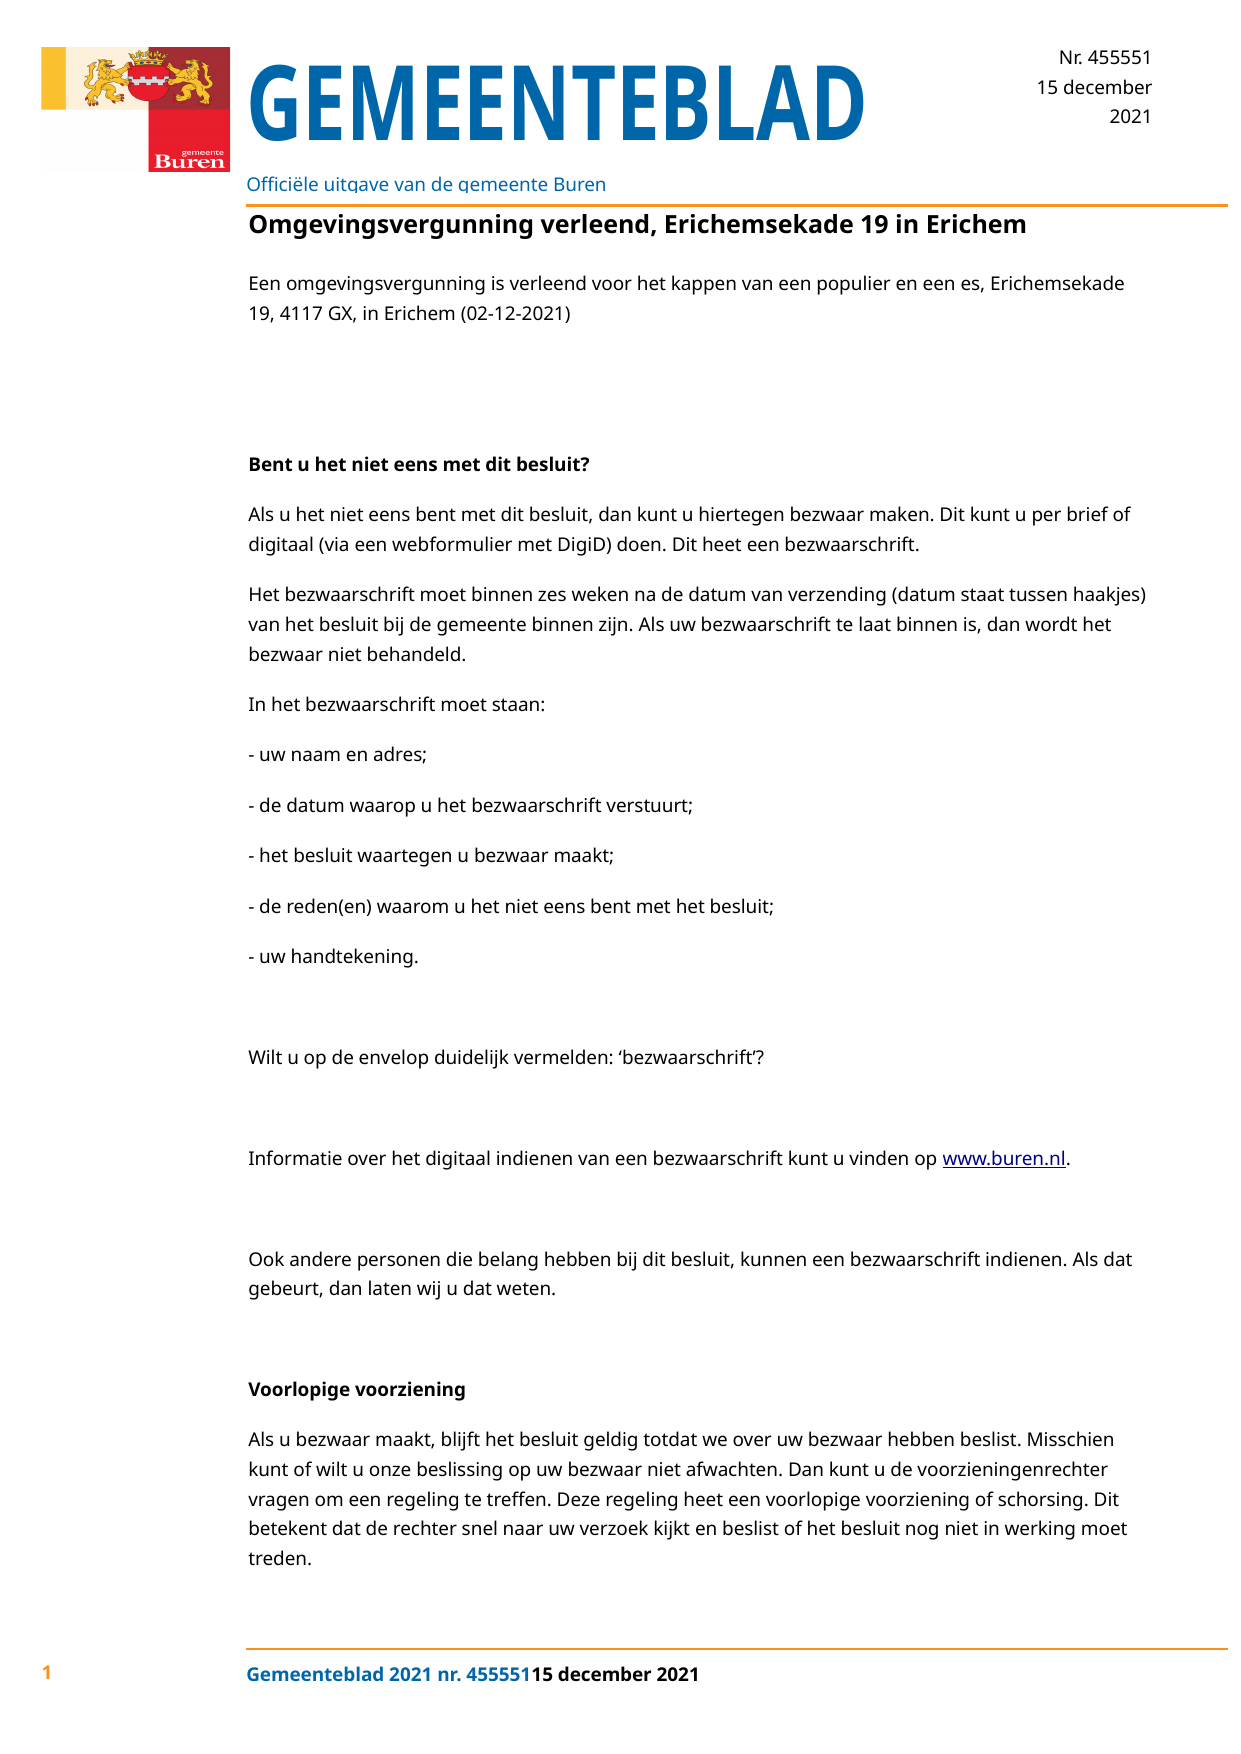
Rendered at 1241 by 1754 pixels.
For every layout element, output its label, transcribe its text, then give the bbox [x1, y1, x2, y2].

text - uw handtekening. [248, 943, 1152, 969]
text - uw naam en adres; [248, 742, 1152, 767]
text - de datum waarop u het bezwaarschrift verstuurt; [248, 792, 1152, 818]
text - de reden(en) waarom u het niet eens bent met het besluit; [248, 893, 1152, 918]
text - het besluit waartegen u bezwaar maakt; [248, 842, 1152, 868]
text Voorlopige voorziening [248, 1376, 1152, 1402]
picture [41, 47, 231, 172]
text Informatie over het digitaal indienen van een bezwaarschrift kunt u vinden op www.buren.nl. [248, 1145, 1152, 1171]
text Ook andere personen die belang hebben bij dit besluit, kunnen een bezwaarschrift indienen. Als dat gebeurt, dan laten wij u dat weten. [248, 1246, 1152, 1301]
text Bent u het niet eens met dit besluit? [248, 451, 1152, 477]
text Het bezwaarschrift moet binnen zes weken na de datum van verzending (datum staat tussen haakjes) van het besluit bij de gemeente binnen zijn. Als uw bezwaarschrift te laat binnen is, dan wordt het bezwaar niet behandeld. [248, 582, 1152, 666]
text Als u het niet eens bent met dit besluit, dan kunt u hiertegen bezwaar maken. Dit kunt u per brief of digitaal (via een webformulier met DigiD) doen. Dit heet een bezwaarschrift. [248, 502, 1152, 557]
text Als u bezwaar maakt, blijft het besluit geldig totdat we over uw bezwaar hebben beslist. Misschien kunt of wilt u onze beslissing op uw bezwaar niet afwachten. Dan kunt u de voorzieningenrechter vragen om een regeling te treffen. Deze regeling heet een voorlopige voorziening of schorsing. Dit betekent dat de rechter snel naar uw verzoek kijkt en beslist of het besluit nog niet in werking moet treden. [248, 1427, 1152, 1571]
text In het bezwaarschrift moet staan: [248, 691, 1152, 717]
text Wilt u op de envelop duidelijk vermelden: ‘bezwaarschrift’? [248, 1044, 1152, 1070]
text Omgevingsvergunning verleend, Erichemsekade 19 in Erichem [248, 207, 1152, 241]
text Een omgevingsvergunning is verleend voor het kappen van een populier en een es, Erichemsekade 19, 4117 GX, in Erichem (02-12-2021) [248, 270, 1152, 326]
